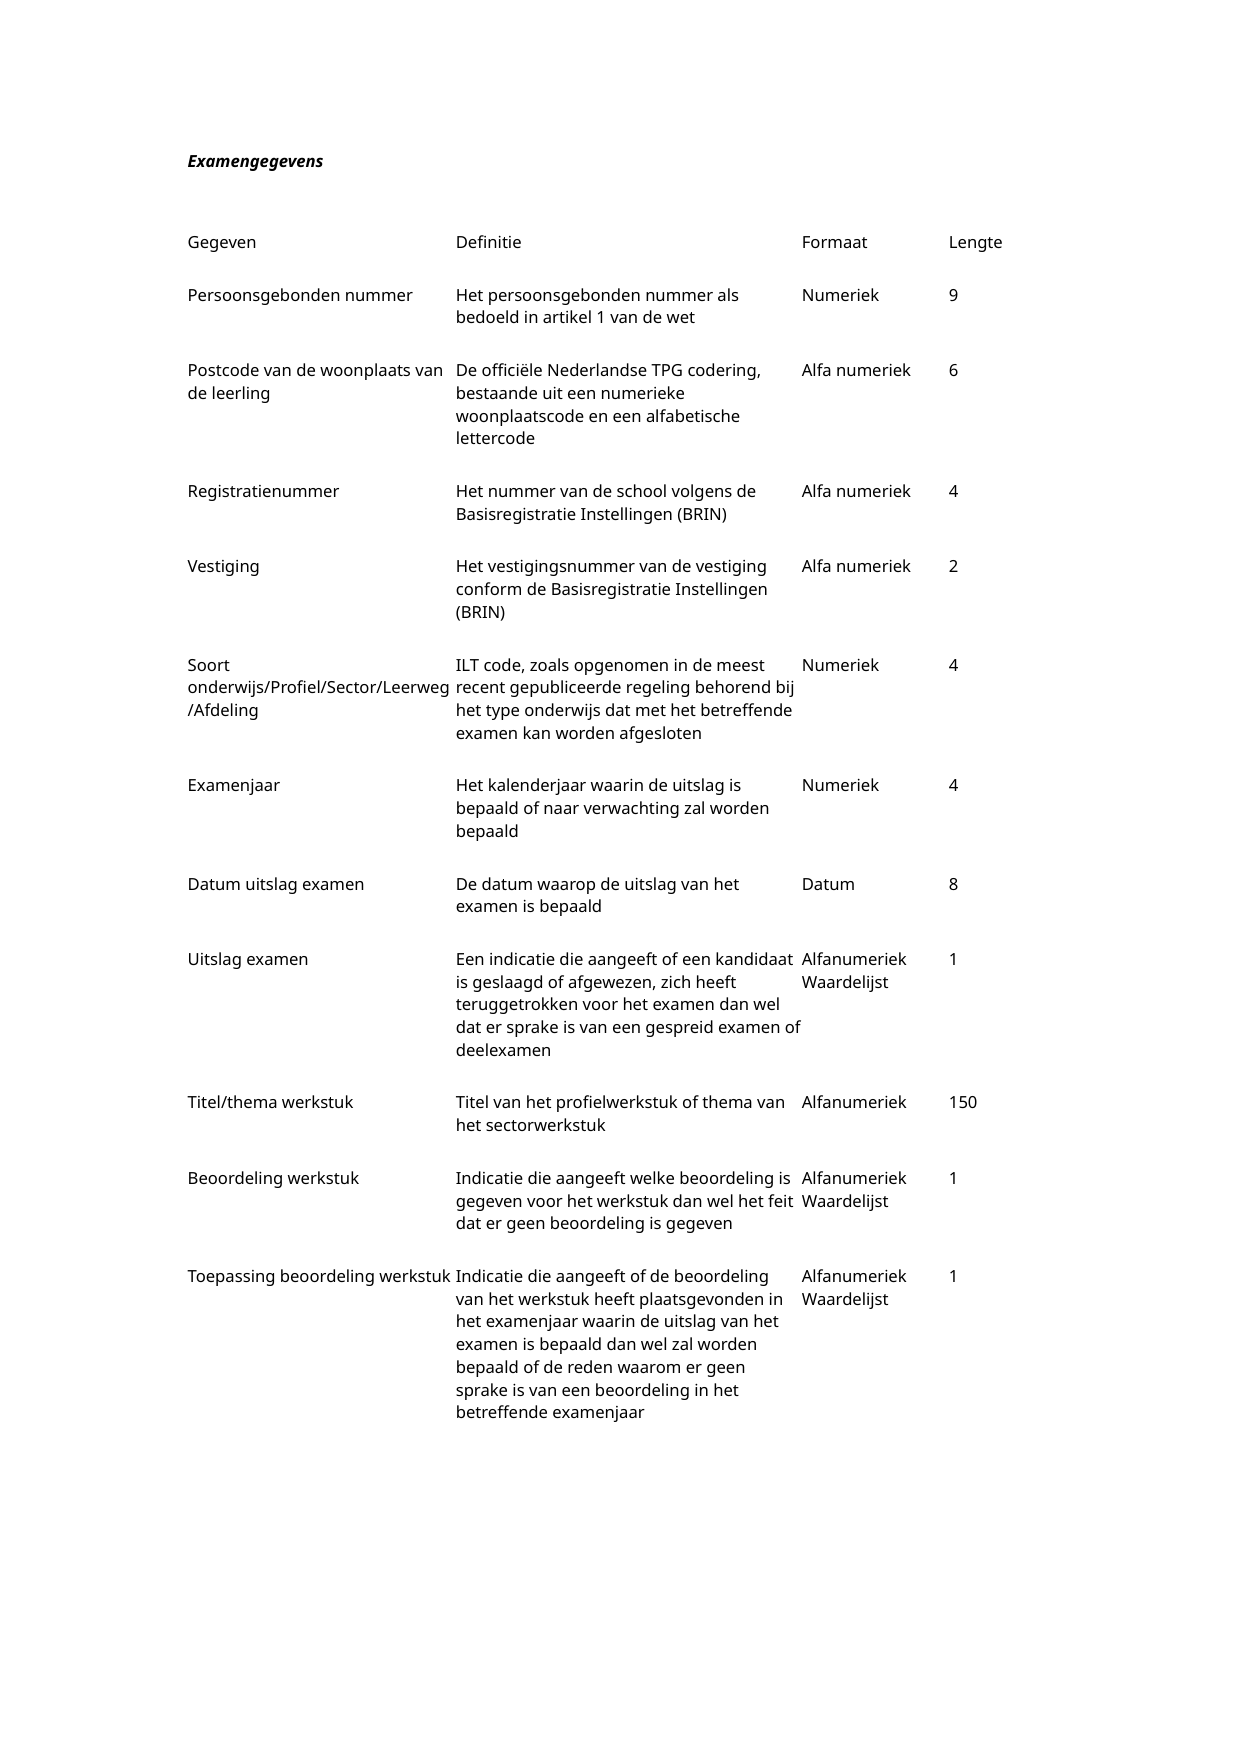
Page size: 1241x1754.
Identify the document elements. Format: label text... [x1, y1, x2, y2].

table_cell Datum uitslag examen [188, 872, 456, 947]
table_cell 8 [949, 872, 1053, 947]
text Examengegevens [187, 150, 1053, 173]
table_cell 9 [949, 283, 1053, 359]
table_cell Het nummer van de school volgens de Basisregistratie Instellingen (BRIN) [456, 480, 802, 555]
table_cell Alfanumeriek Waardelijst [802, 1265, 949, 1453]
table_cell 6 [949, 359, 1053, 479]
table_cell Een indicatie die aangeeft of een kandidaat is geslaagd of afgewezen, zich heeft teruggetrokken voor het examen dan wel dat er sprake is van een gespreid examen of deelexamen [456, 948, 802, 1091]
table_cell Het persoonsgebonden nummer als bedoeld in artikel 1 van de wet [456, 283, 802, 359]
table_cell Alfa numeriek [802, 480, 949, 555]
table_cell Beoordeling werkstuk [188, 1166, 456, 1264]
table_cell ILT code, zoals opgenomen in de meest recent gepubliceerde regeling behorend bij het type onderwijs dat met het betreffende examen kan worden afgesloten [456, 653, 802, 774]
table_cell Titel/thema werkstuk [188, 1091, 456, 1166]
table_cell Numeriek [802, 774, 949, 872]
table_cell Alfanumeriek Waardelijst [802, 948, 949, 1091]
table_cell Datum [802, 872, 949, 947]
table_cell Alfanumeriek [802, 1091, 949, 1166]
table_cell Postcode van de woonplaats van de leerling [188, 359, 456, 479]
table_cell 1 [949, 948, 1053, 1091]
table_cell De datum waarop de uitslag van het examen is bepaald [456, 872, 802, 947]
table_cell 4 [949, 480, 1053, 555]
table_cell Alfanumeriek Waardelijst [802, 1166, 949, 1264]
table_cell Indicatie die aangeeft welke beoordeling is gegeven voor het werkstuk dan wel het feit dat er geen beoordeling is gegeven [456, 1166, 802, 1264]
table_cell Numeriek [802, 653, 949, 774]
table_cell Numeriek [802, 283, 949, 359]
table_cell Persoonsgebonden nummer [188, 283, 456, 359]
table_cell 4 [949, 653, 1053, 774]
table_cell De officiële Nederlandse TPG codering, bestaande uit een numerieke woonplaatscode en een alfabetische lettercode [456, 359, 802, 479]
table_cell Alfa numeriek [802, 359, 949, 479]
table_cell Uitslag examen [188, 948, 456, 1091]
table_cell Toepassing beoordeling werkstuk [188, 1265, 456, 1453]
table_cell Registratienummer [188, 480, 456, 555]
table_header Lengte [949, 231, 1053, 283]
table_cell Alfa numeriek [802, 555, 949, 653]
table_cell Indicatie die aangeeft of de beoordeling van het werkstuk heeft plaatsgevonden in het examenjaar waarin de uitslag van het examen is bepaald dan wel zal worden bepaald of de reden waarom er geen sprake is van een beoordeling in het betreffende examenjaar [456, 1265, 802, 1453]
table_header Definitie [456, 231, 802, 283]
table_cell 2 [949, 555, 1053, 653]
table_cell Vestiging [188, 555, 456, 653]
table_cell Soort onderwijs/Profiel/Sector/Leerweg/Afdeling [188, 653, 456, 774]
table_cell Titel van het profielwerkstuk of thema van het sectorwerkstuk [456, 1091, 802, 1166]
table_header Gegeven [188, 231, 456, 283]
table_cell 1 [949, 1265, 1053, 1453]
table_cell Het vestigingsnummer van de vestiging conform de Basisregistratie Instellingen (BRIN) [456, 555, 802, 653]
table_cell 150 [949, 1091, 1053, 1166]
table_cell 1 [949, 1166, 1053, 1264]
table_header Formaat [802, 231, 949, 283]
table_cell Het kalenderjaar waarin de uitslag is bepaald of naar verwachting zal worden bepaald [456, 774, 802, 872]
table_cell Examenjaar [188, 774, 456, 872]
table_cell 4 [949, 774, 1053, 872]
